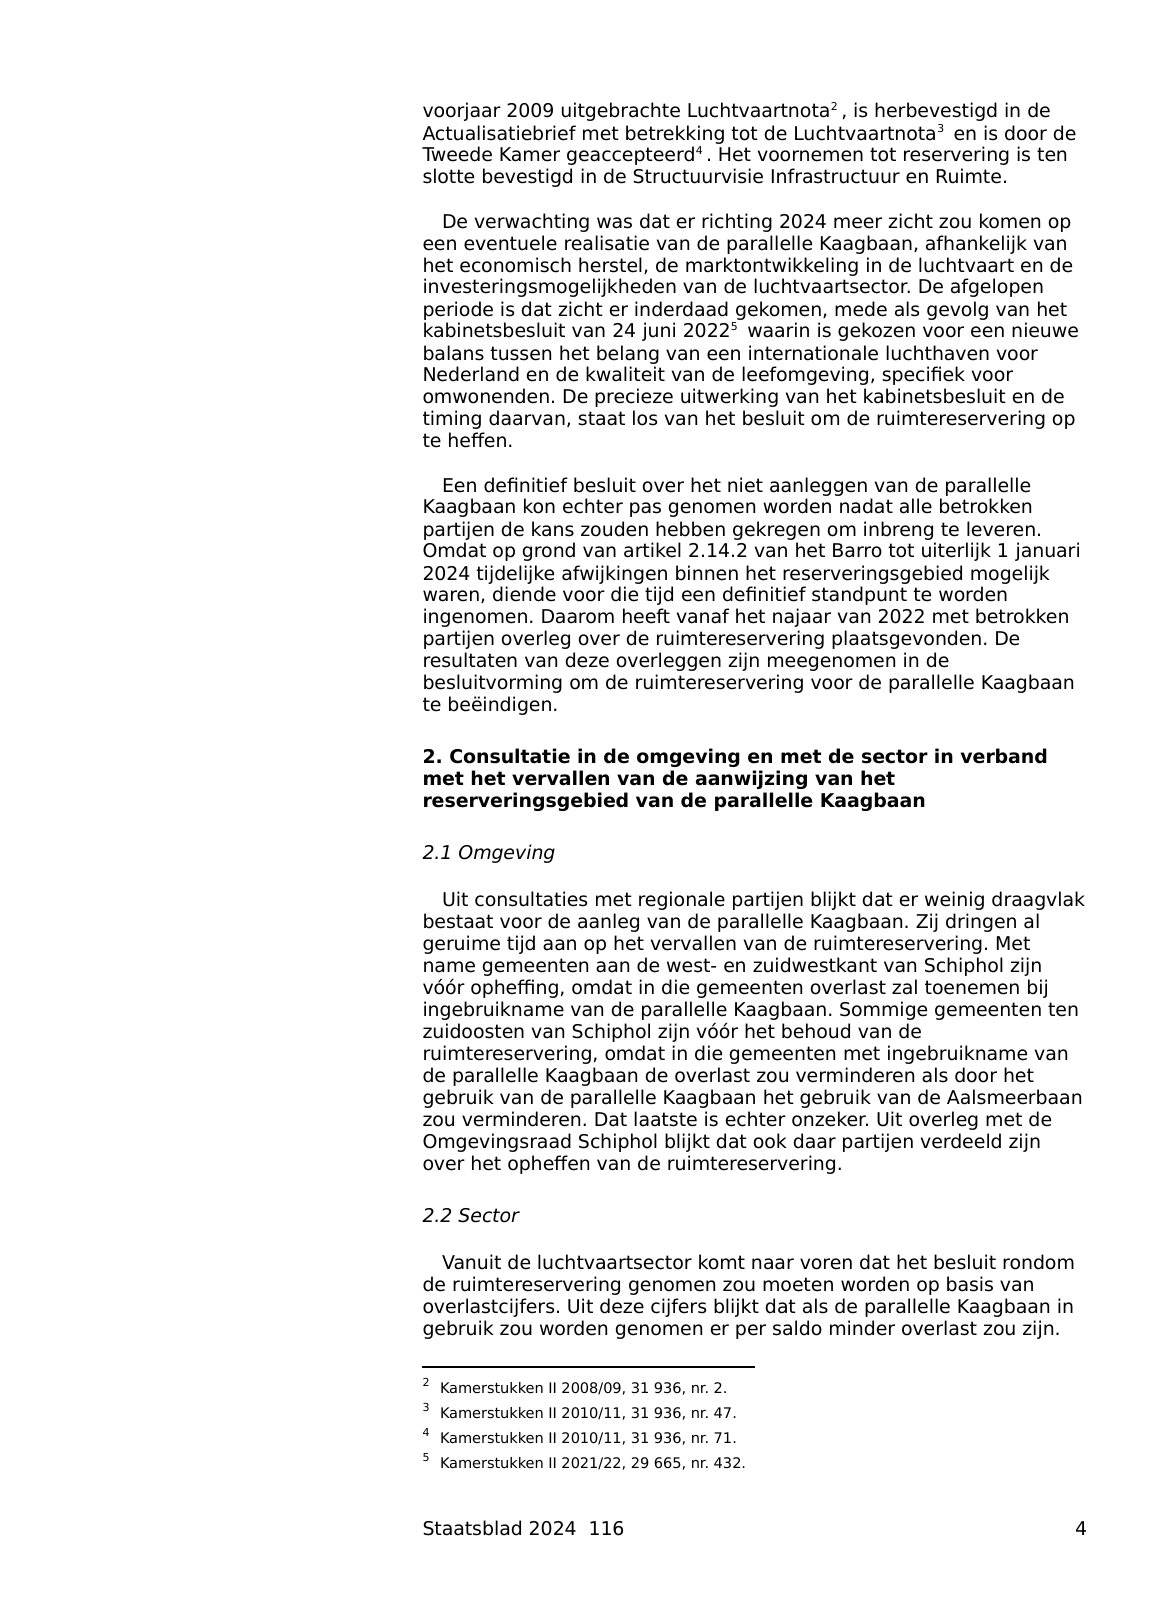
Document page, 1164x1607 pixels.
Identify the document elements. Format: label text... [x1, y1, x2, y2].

text voorjaar 2009 uitgebrachte Luchtvaartnota, is herbevestigd in de Actualisatiebrief met betrekking tot de Luchtvaartnota en is door de Tweede Kamer geaccepteerd. Het voornemen tot reservering is ten slotte bevestigd in de Structuurvisie Infrastructuur en Ruimte. [422, 100, 1087, 188]
subtitle 2. Consultatie in de omgeving en met de sector in verband met het vervallen van de aanwijzing van het reserveringsgebied van de parallelle Kaagbaan [422, 746, 1087, 812]
text Vanuit de luchtvaartsector komt naar voren dat het besluit rondom de ruimtereservering genomen zou moeten worden op basis van overlastcijfers. Uit deze cijfers blijkt dat als de parallelle Kaagbaan in gebruik zou worden genomen er per saldo minder overlast zou zijn. [422, 1252, 1087, 1340]
text Uit consultaties met regionale partijen blijkt dat er weinig draagvlak bestaat voor de aanleg van de parallelle Kaagbaan. Zij dringen al geruime tijd aan op het vervallen van de ruimtereservering. Met name gemeenten aan de west- en zuidwestkant van Schiphol zijn vóór opheffing, omdat in die gemeenten overlast zal toenemen bij ingebruikname van de parallelle Kaagbaan. Sommige gemeenten ten zuidoosten van Schiphol zijn vóór het behoud van de ruimtereservering, omdat in die gemeenten met ingebruikname van de parallelle Kaagbaan de overlast zou verminderen als door het gebruik van de parallelle Kaagbaan het gebruik van de Aalsmeerbaan zou verminderen. Dat laatste is echter onzeker. Uit overleg met de Omgevingsraad Schiphol blijkt dat ook daar partijen verdeeld zijn over het opheffen van de ruimtereservering. [422, 889, 1087, 1175]
text Kamerstukken II 2021/22, 29 665, nr. 432. [422, 1451, 1087, 1473]
text Kamerstukken II 2010/11, 31 936, nr. 47. [422, 1401, 1087, 1423]
text Kamerstukken II 2008/09, 31 936, nr. 2. [422, 1376, 1087, 1398]
text Een definitief besluit over het niet aanleggen van de parallelle Kaagbaan kon echter pas genomen worden nadat alle betrokken partijen de kans zouden hebben gekregen om inbreng te leveren. Omdat op grond van artikel 2.14.2 van het Barro tot uiterlijk 1 januari 2024 tijdelijke afwijkingen binnen het reserveringsgebied mogelijk waren, diende voor die tijd een definitief standpunt te worden ingenomen. Daarom heeft vanaf het najaar van 2022 met betrokken partijen overleg over de ruimtereservering plaatsgevonden. De resultaten van deze overleggen zijn meegenomen in de besluitvorming om de ruimtereservering voor de parallelle Kaagbaan te beëindigen. [422, 474, 1087, 716]
subtitle 2.2 Sector [422, 1205, 1087, 1227]
text Kamerstukken II 2010/11, 31 936, nr. 71. [422, 1426, 1087, 1448]
text De verwachting was dat er richting 2024 meer zicht zou komen op een eventuele realisatie van de parallelle Kaagbaan, afhankelijk van het economisch herstel, de marktontwikkeling in de luchtvaart en de investeringsmogelijkheden van de luchtvaartsector. De afgelopen periode is dat zicht er inderdaad gekomen, mede als gevolg van het kabinetsbesluit van 24 juni 2022 waarin is gekozen voor een nieuwe balans tussen het belang van een internationale luchthaven voor Nederland en de kwaliteit van de leefomgeving, specifiek voor omwonenden. De precieze uitwerking van het kabinetsbesluit en de timing daarvan, staat los van het besluit om de ruimtereservering op te heffen. [422, 211, 1087, 452]
subtitle 2.1 Omgeving [422, 842, 1087, 864]
